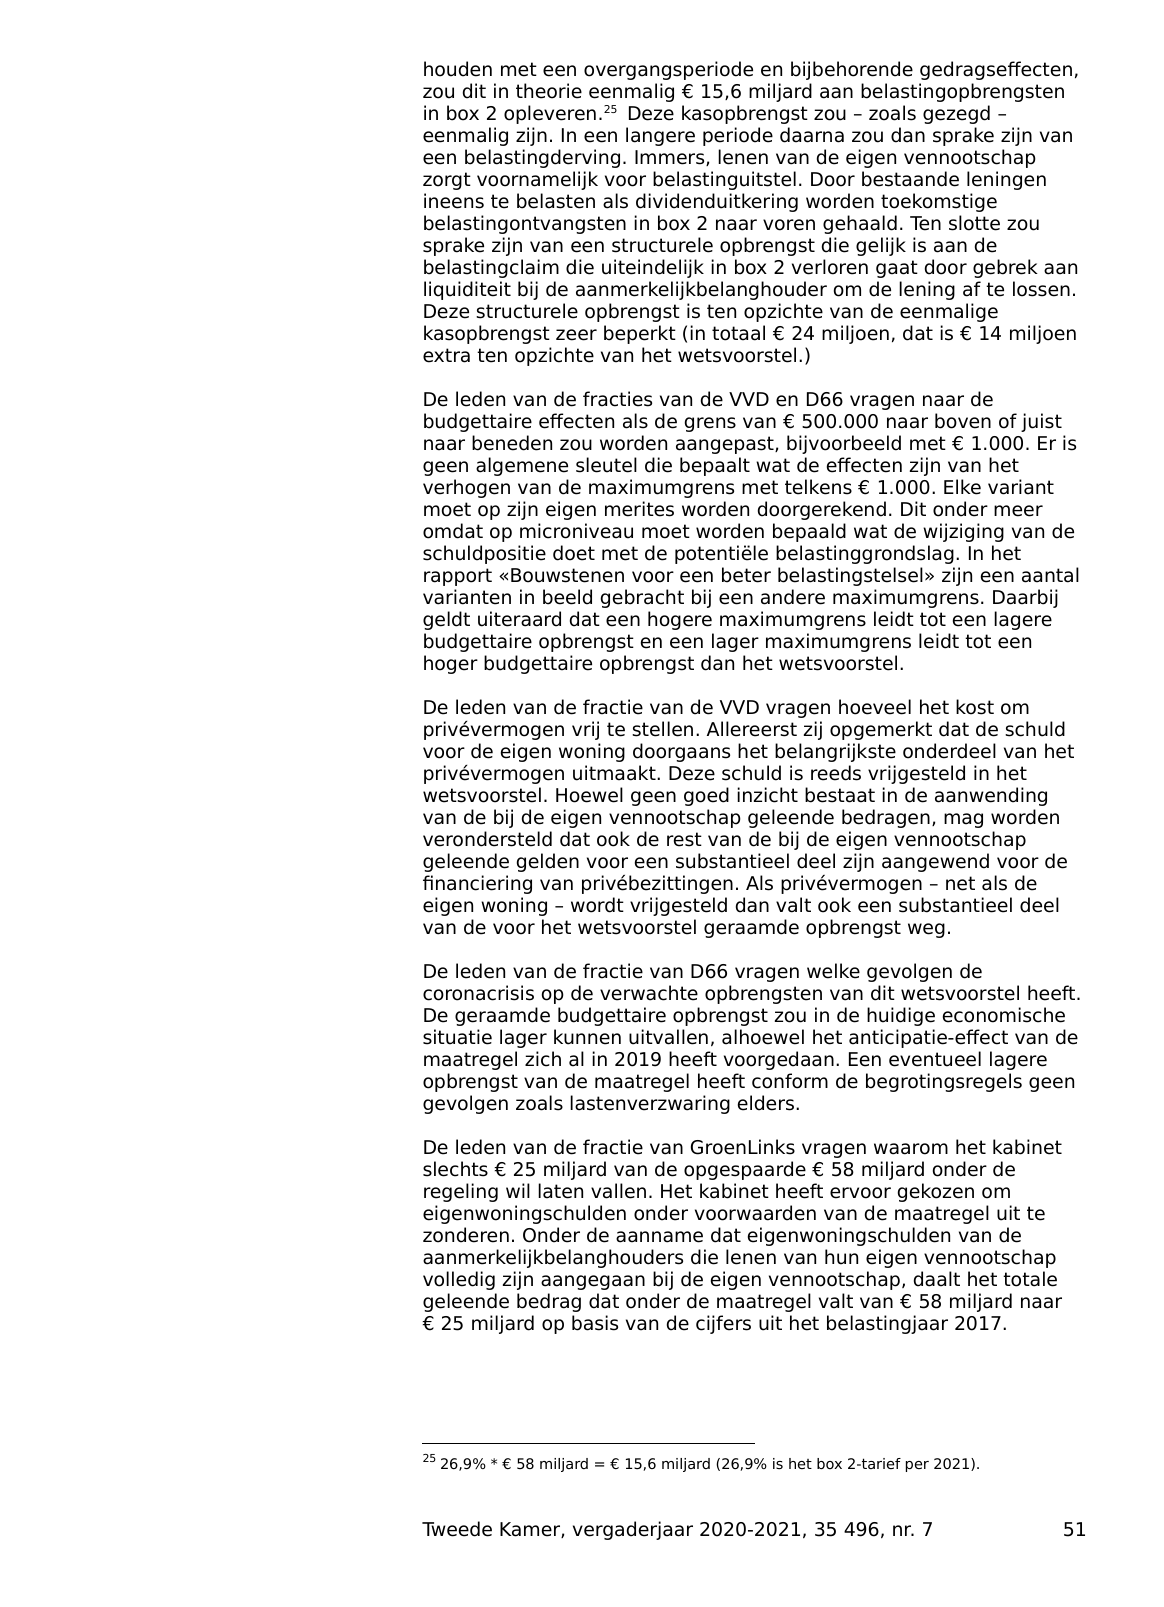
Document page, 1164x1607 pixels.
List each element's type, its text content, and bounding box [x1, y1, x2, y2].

text De leden van de fracties van de VVD en D66 vragen naar de budgettaire effecten als de grens van € 500.000 naar boven of juist naar beneden zou worden aangepast, bijvoorbeeld met € 1.000. Er is geen algemene sleutel die bepaalt wat de effecten zijn van het verhogen van de maximumgrens met telkens € 1.000. Elke variant moet op zijn eigen merites worden doorgerekend. Dit onder meer omdat op microniveau moet worden bepaald wat de wijziging van de schuldpositie doet met de potentiële belastinggrondslag. In het rapport «Bouwstenen voor een beter belastingstelsel» zijn een aantal varianten in beeld gebracht bij een andere maximumgrens. Daarbij geldt uiteraard dat een hogere maximumgrens leidt tot een lagere budgettaire opbrengst en een lager maximumgrens leidt tot een hoger budgettaire opbrengst dan het wetsvoorstel. [422, 389, 1087, 675]
text 26,9% * € 58 miljard = € 15,6 miljard (26,9% is het box 2-tarief per 2021). [422, 1452, 1087, 1474]
text De leden van de fractie van D66 vragen welke gevolgen de coronacrisis op de verwachte opbrengsten van dit wetsvoorstel heeft. De geraamde budgettaire opbrengst zou in de huidige economische situatie lager kunnen uitvallen, alhoewel het anticipatie-effect van de maatregel zich al in 2019 heeft voorgedaan. Een eventueel lagere opbrengst van de maatregel heeft conform de begrotingsregels geen gevolgen zoals lastenverzwaring elders. [422, 961, 1087, 1115]
text houden met een overgangsperiode en bijbehorende gedragseffecten, zou dit in theorie eenmalig € 15,6 miljard aan belastingopbrengsten in box 2 opleveren. Deze kasopbrengst zou – zoals gezegd – eenmalig zijn. In een langere periode daarna zou dan sprake zijn van een belastingderving. Immers, lenen van de eigen vennootschap zorgt voornamelijk voor belastinguitstel. Door bestaande leningen ineens te belasten als dividenduitkering worden toekomstige belastingontvangsten in box 2 naar voren gehaald. Ten slotte zou sprake zijn van een structurele opbrengst die gelijk is aan de belastingclaim die uiteindelijk in box 2 verloren gaat door gebrek aan liquiditeit bij de aanmerkelijkbelanghouder om de lening af te lossen. Deze structurele opbrengst is ten opzichte van de eenmalige kasopbrengst zeer beperkt (in totaal € 24 miljoen, dat is € 14 miljoen extra ten opzichte van het wetsvoorstel.) [422, 59, 1087, 367]
text De leden van de fractie van GroenLinks vragen waarom het kabinet slechts € 25 miljard van de opgespaarde € 58 miljard onder de regeling wil laten vallen. Het kabinet heeft ervoor gekozen om eigenwoningschulden onder voorwaarden van de maatregel uit te zonderen. Onder de aanname dat eigenwoningschulden van de aanmerkelijkbelanghouders die lenen van hun eigen vennootschap volledig zijn aangegaan bij de eigen vennootschap, daalt het totale geleende bedrag dat onder de maatregel valt van € 58 miljard naar € 25 miljard op basis van de cijfers uit het belastingjaar 2017. [422, 1137, 1087, 1335]
text De leden van de fractie van de VVD vragen hoeveel het kost om privévermogen vrij te stellen. Allereerst zij opgemerkt dat de schuld voor de eigen woning doorgaans het belangrijkste onderdeel van het privévermogen uitmaakt. Deze schuld is reeds vrijgesteld in het wetsvoorstel. Hoewel geen goed inzicht bestaat in de aanwending van de bij de eigen vennootschap geleende bedragen, mag worden verondersteld dat ook de rest van de bij de eigen vennootschap geleende gelden voor een substantieel deel zijn aangewend voor de financiering van privébezittingen. Als privévermogen – net als de eigen woning – wordt vrijgesteld dan valt ook een substantieel deel van de voor het wetsvoorstel geraamde opbrengst weg. [422, 697, 1087, 939]
